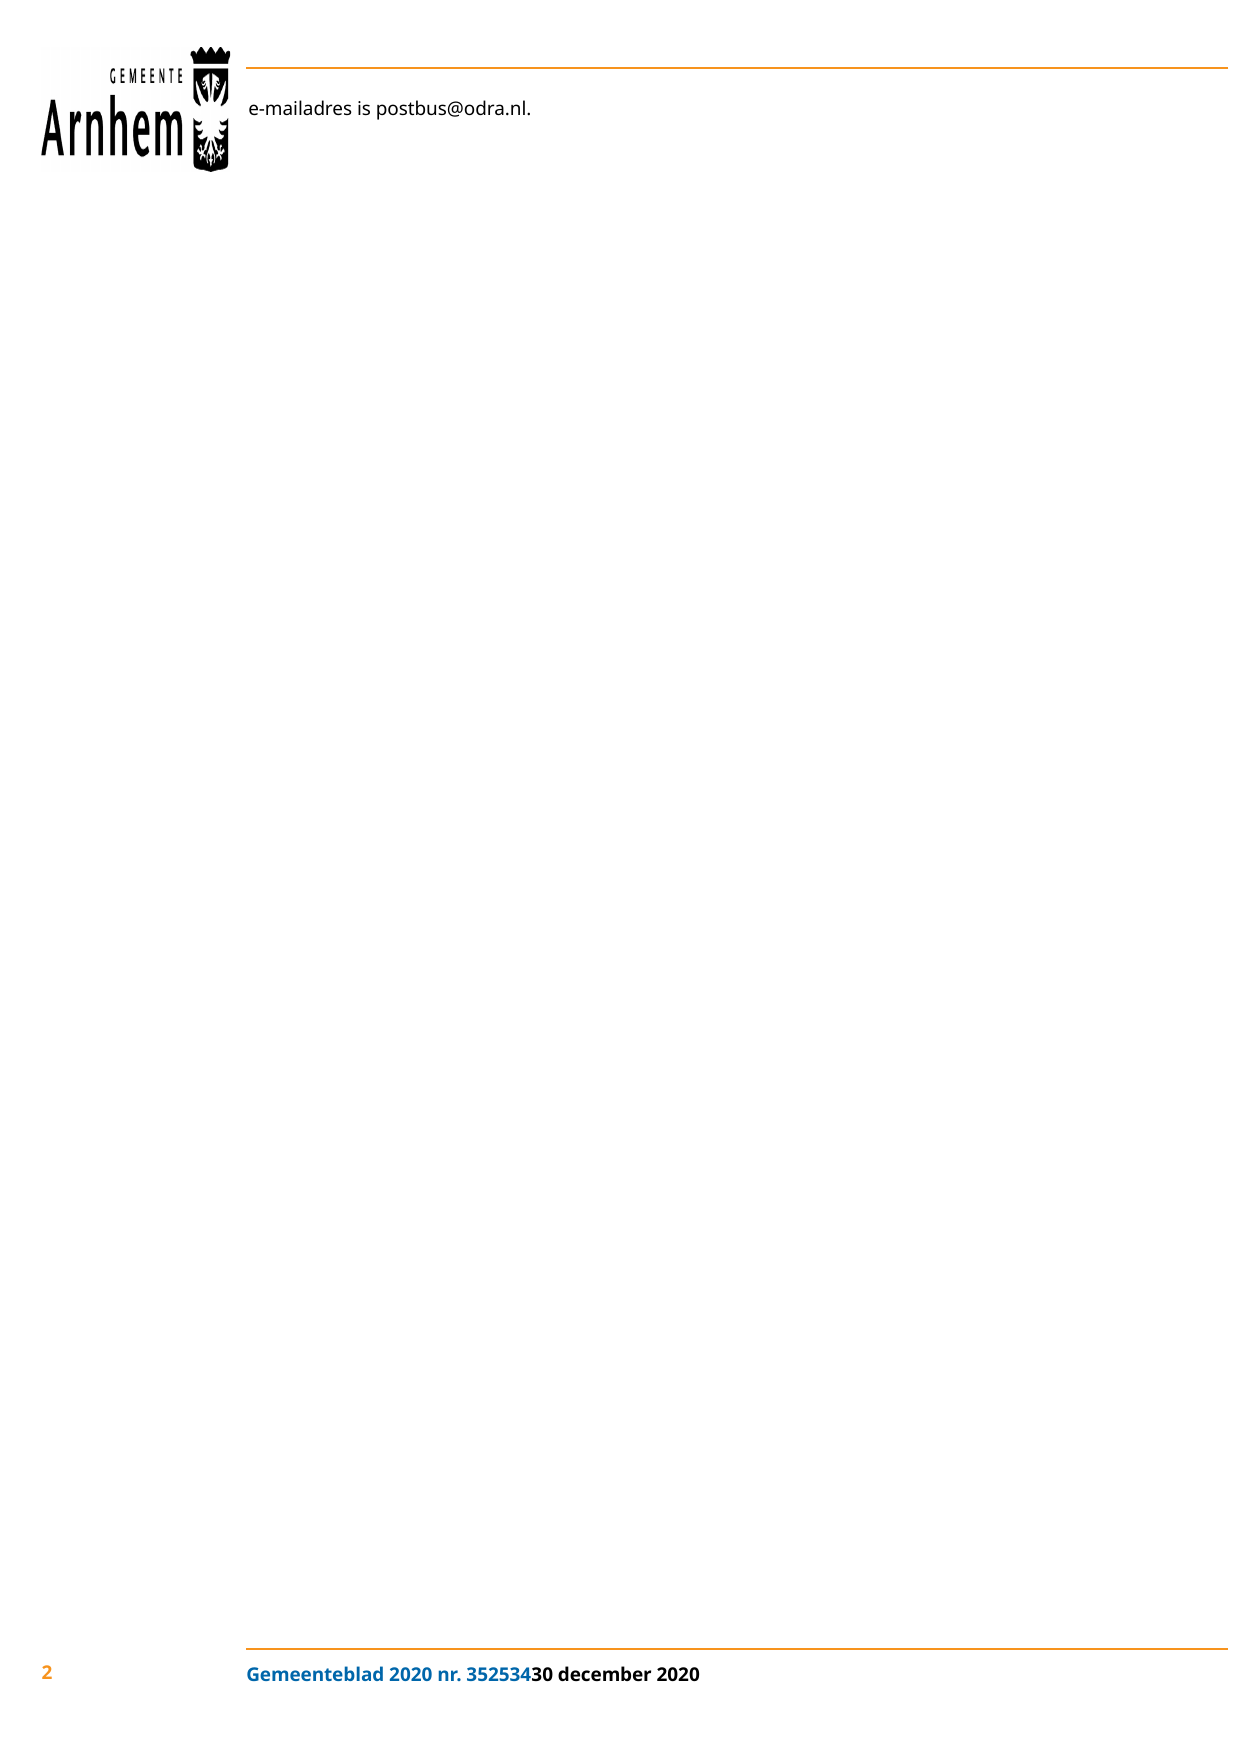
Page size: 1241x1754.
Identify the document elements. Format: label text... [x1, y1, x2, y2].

picture [41, 47, 231, 172]
text e-mailadres is postbus@odra.nl. [248, 95, 1152, 121]
